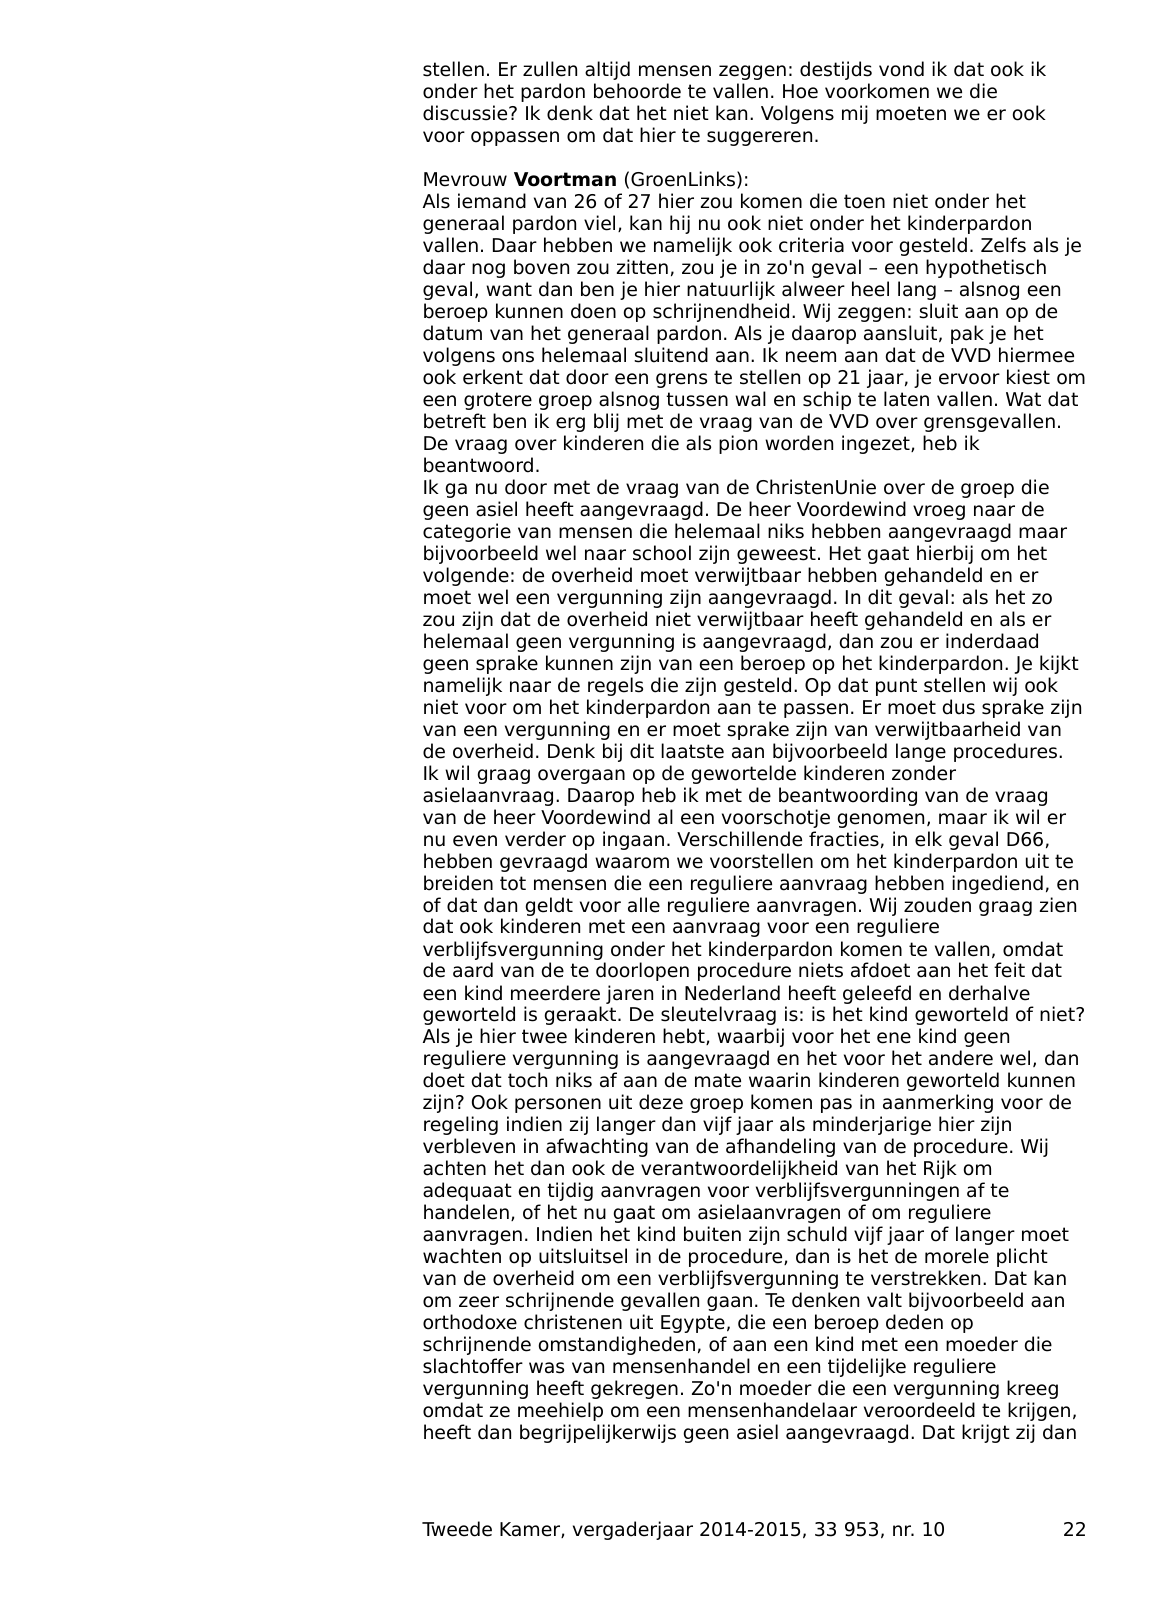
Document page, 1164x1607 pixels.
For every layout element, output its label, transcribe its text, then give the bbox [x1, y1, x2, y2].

text Ik ga nu door met de vraag van de ChristenUnie over de groep die geen asiel heeft aangevraagd. De heer Voordewind vroeg naar de categorie van mensen die helemaal niks hebben aangevraagd maar bijvoorbeeld wel naar school zijn geweest. Het gaat hierbij om het volgende: de overheid moet verwijtbaar hebben gehandeld en er moet wel een vergunning zijn aangevraagd. In dit geval: als het zo zou zijn dat de overheid niet verwijtbaar heeft gehandeld en als er helemaal geen vergunning is aangevraagd, dan zou er inderdaad geen sprake kunnen zijn van een beroep op het kinderpardon. Je kijkt namelijk naar de regels die zijn gesteld. Op dat punt stellen wij ook niet voor om het kinderpardon aan te passen. Er moet dus sprake zijn van een vergunning en er moet sprake zijn van verwijtbaarheid van de overheid. Denk bij dit laatste aan bijvoorbeeld lange procedures. [422, 477, 1087, 763]
text stellen. Er zullen altijd mensen zeggen: destijds vond ik dat ook ik onder het pardon behoorde te vallen. Hoe voorkomen we die discussie? Ik denk dat het niet kan. Volgens mij moeten we er ook voor oppassen om dat hier te suggereren. [422, 59, 1087, 147]
text De vraag over kinderen die als pion worden ingezet, heb ik beantwoord. [422, 433, 1087, 477]
text Ik wil graag overgaan op de gewortelde kinderen zonder asielaanvraag. Daarop heb ik met de beantwoording van de vraag van de heer Voordewind al een voorschotje genomen, maar ik wil er nu even verder op ingaan. Verschillende fracties, in elk geval D66, hebben gevraagd waarom we voorstellen om het kinderpardon uit te breiden tot mensen die een reguliere aanvraag hebben ingediend, en of dat dan geldt voor alle reguliere aanvragen. Wij zouden graag zien dat ook kinderen met een aanvraag voor een reguliere verblijfsvergunning onder het kinderpardon komen te vallen, omdat de aard van de te doorlopen procedure niets afdoet aan het feit dat een kind meerdere jaren in Nederland heeft geleefd en derhalve geworteld is geraakt. De sleutelvraag is: is het kind geworteld of niet? Als je hier twee kinderen hebt, waarbij voor het ene kind geen reguliere vergunning is aangevraagd en het voor het andere wel, dan doet dat toch niks af aan de mate waarin kinderen geworteld kunnen zijn? Ook personen uit deze groep komen pas in aanmerking voor de regeling indien zij langer dan vijf jaar als minderjarige hier zijn verbleven in afwachting van de afhandeling van de procedure. Wij achten het dan ook de verantwoordelijkheid van het Rijk om adequaat en tijdig aanvragen voor verblijfsvergunningen af te handelen, of het nu gaat om asielaanvragen of om reguliere aanvragen. Indien het kind buiten zijn schuld vijf jaar of langer moet wachten op uitsluitsel in de procedure, dan is het de morele plicht van de overheid om een verblijfsvergunning te verstrekken. Dat kan om zeer schrijnende gevallen gaan. Te denken valt bijvoorbeeld aan orthodoxe christenen uit Egypte, die een beroep deden op schrijnende omstandigheden, of aan een kind met een moeder die slachtoffer was van mensenhandel en een tijdelijke reguliere vergunning heeft gekregen. Zo'n moeder die een vergunning kreeg omdat ze meehielp om een mensenhandelaar veroordeeld te krijgen, heeft dan begrijpelijkerwijs geen asiel aangevraagd. Dat krijgt zij dan [422, 763, 1087, 1444]
text Mevrouw Voortman (GroenLinks): [422, 169, 1087, 191]
text Als iemand van 26 of 27 hier zou komen die toen niet onder het generaal pardon viel, kan hij nu ook niet onder het kinderpardon vallen. Daar hebben we namelijk ook criteria voor gesteld. Zelfs als je daar nog boven zou zitten, zou je in zo'n geval – een hypothetisch geval, want dan ben je hier natuurlijk alweer heel lang – alsnog een beroep kunnen doen op schrijnendheid. Wij zeggen: sluit aan op de datum van het generaal pardon. Als je daarop aansluit, pak je het volgens ons helemaal sluitend aan. Ik neem aan dat de VVD hiermee ook erkent dat door een grens te stellen op 21 jaar, je ervoor kiest om een grotere groep alsnog tussen wal en schip te laten vallen. Wat dat betreft ben ik erg blij met de vraag van de VVD over grensgevallen. [422, 191, 1087, 433]
